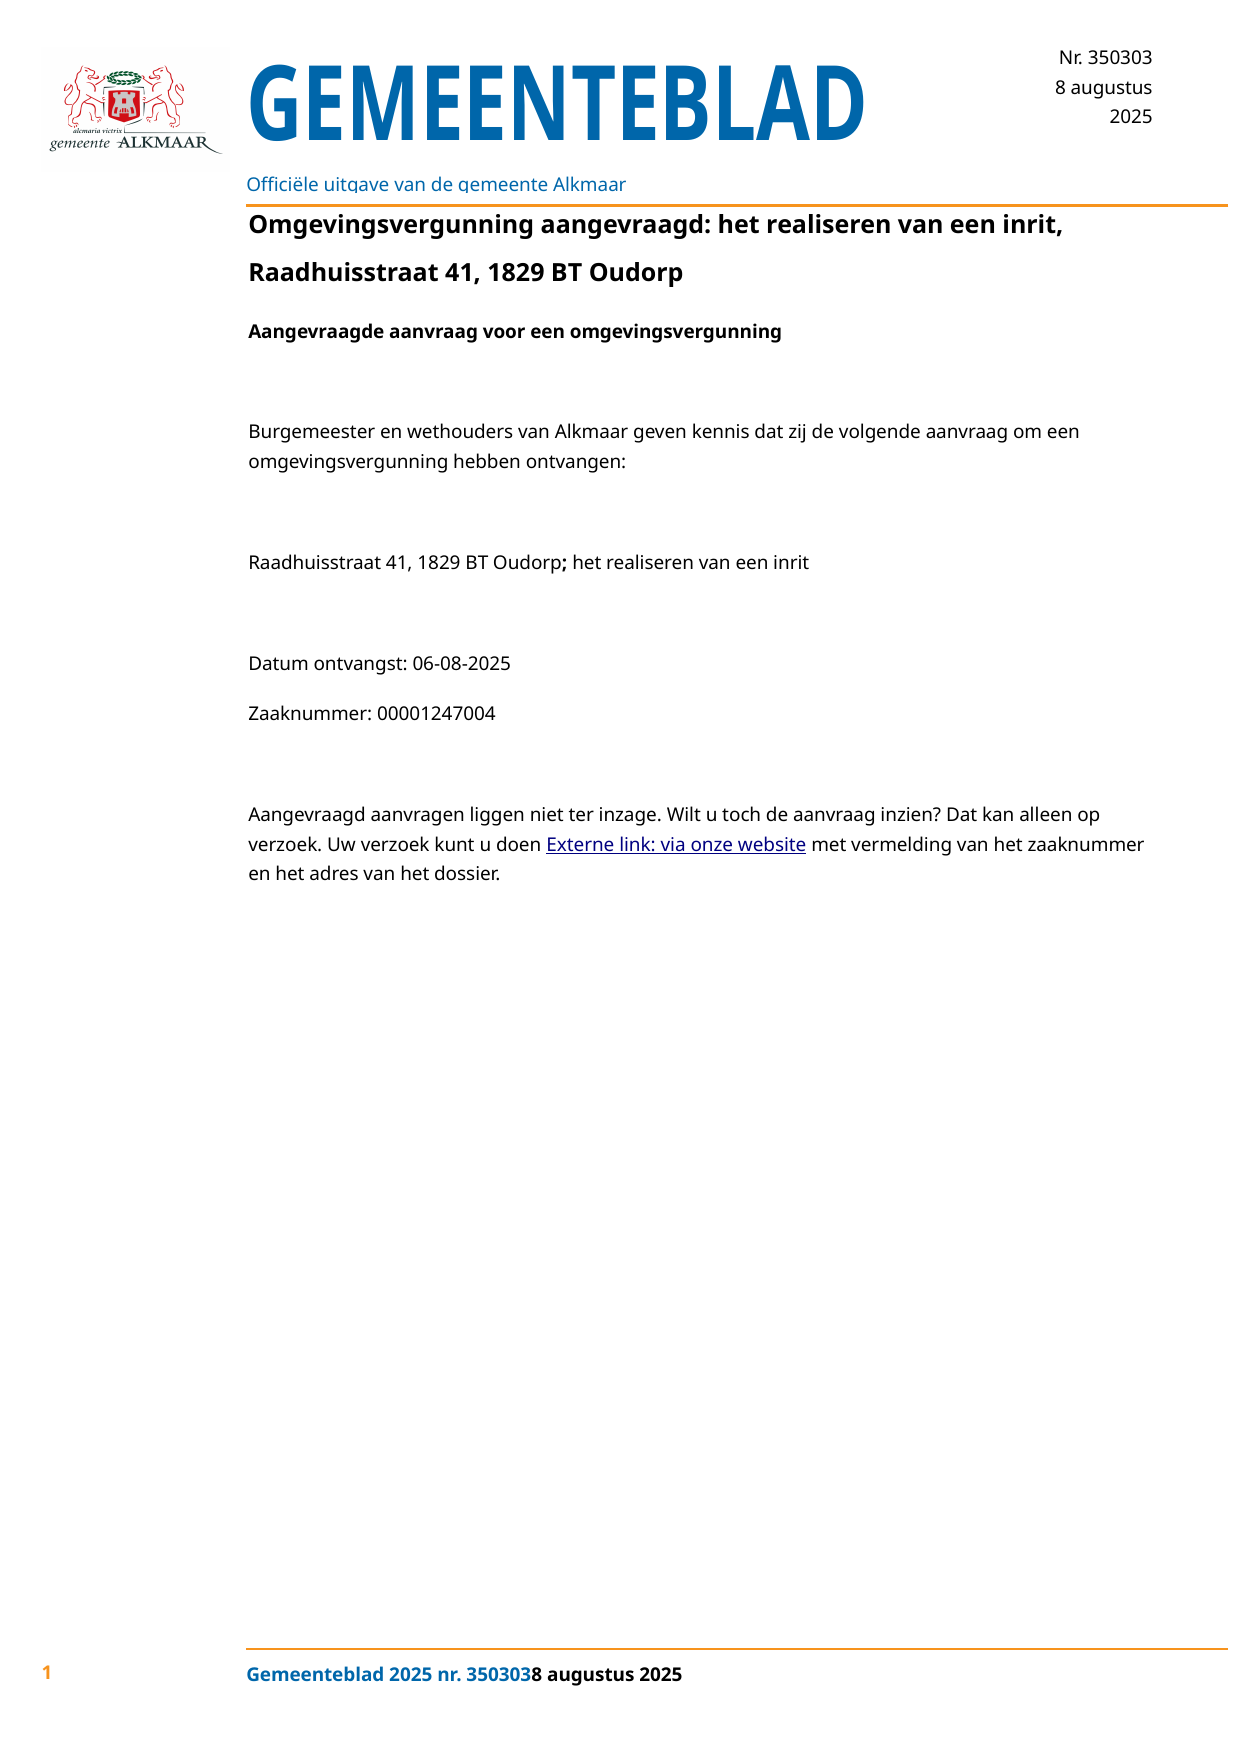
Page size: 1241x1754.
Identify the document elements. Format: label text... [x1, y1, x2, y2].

text Omgevingsvergunning aangevraagd: het realiseren van een inrit, Raadhuisstraat 41, 1829 BT Oudorp [248, 207, 1152, 288]
picture [41, 47, 231, 172]
text Datum ontvangst: 06-08-2025 [248, 650, 1152, 676]
text Burgemeester en wethouders van Alkmaar geven kennis dat zij de volgende aanvraag om een omgevingsvergunning hebben ontvangen: [248, 419, 1152, 474]
text Aangevraagd aanvragen liggen niet ter inzage. Wilt u toch de aanvraag inzien? Dat kan alleen op verzoek. Uw verzoek kunt u doen Externe link: via onze website met vermelding van het zaaknummer en het adres van het dossier. [248, 801, 1152, 886]
text Raadhuisstraat 41, 1829 BT Oudorp; het realiseren van een inrit [248, 549, 1152, 575]
text Zaaknummer: 00001247004 [248, 700, 1152, 726]
text Aangevraagde aanvraag voor een omgevingsvergunning [248, 318, 1152, 344]
